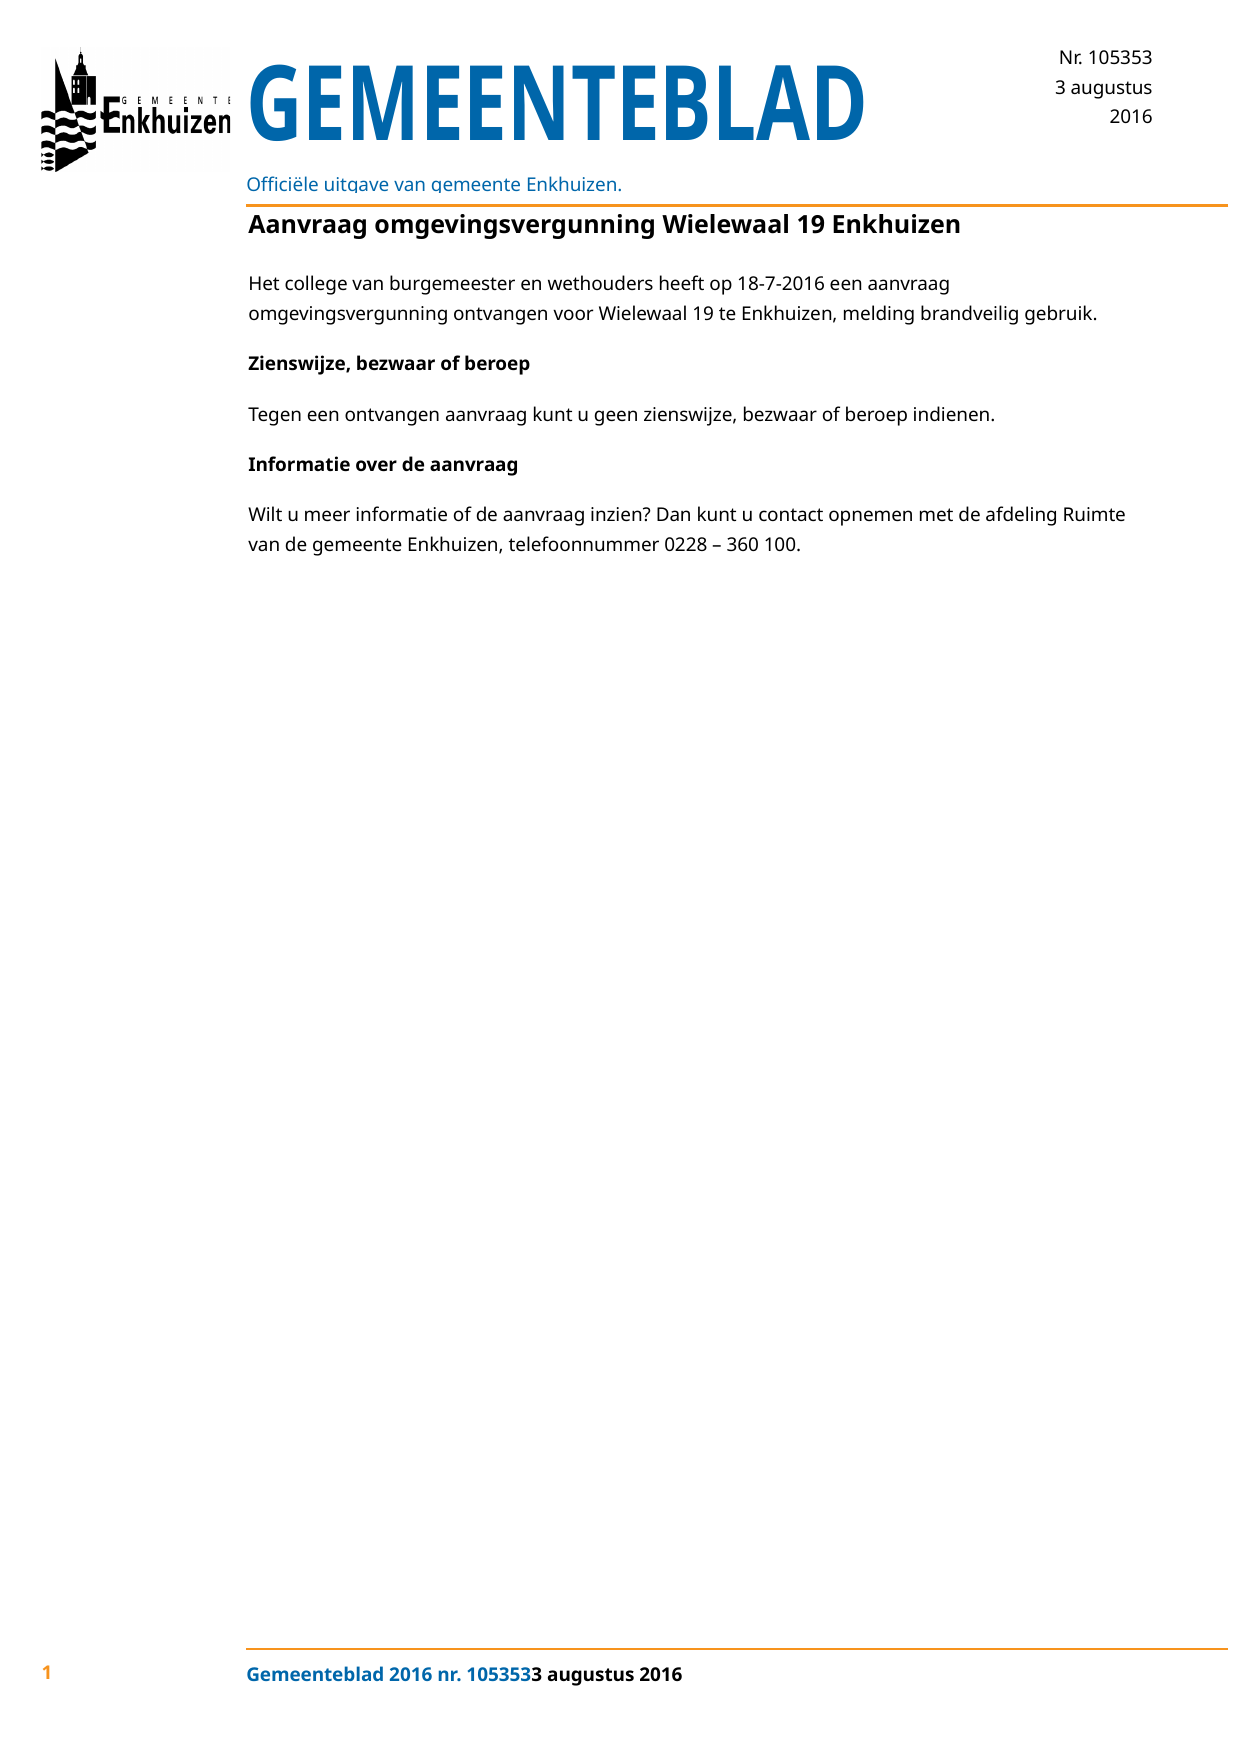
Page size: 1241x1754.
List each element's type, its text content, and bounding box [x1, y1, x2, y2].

text Zienswijze, bezwaar of beroep [248, 350, 1152, 376]
text Tegen een ontvangen aanvraag kunt u geen zienswijze, bezwaar of beroep indienen. [248, 401, 1152, 426]
picture [41, 47, 231, 172]
text Wilt u meer informatie of de aanvraag inzien? Dan kunt u contact opnemen met de afdeling Ruimte van de gemeente Enkhuizen, telefoonnummer 0228 – 360 100. [248, 502, 1152, 557]
text Informatie over de aanvraag [248, 451, 1152, 477]
text Aanvraag omgevingsvergunning Wielewaal 19 Enkhuizen [248, 207, 1152, 241]
text Het college van burgemeester en wethouders heeft op 18-7-2016 een aanvraag omgevingsvergunning ontvangen voor Wielewaal 19 te Enkhuizen, melding brandveilig gebruik. [248, 270, 1152, 326]
